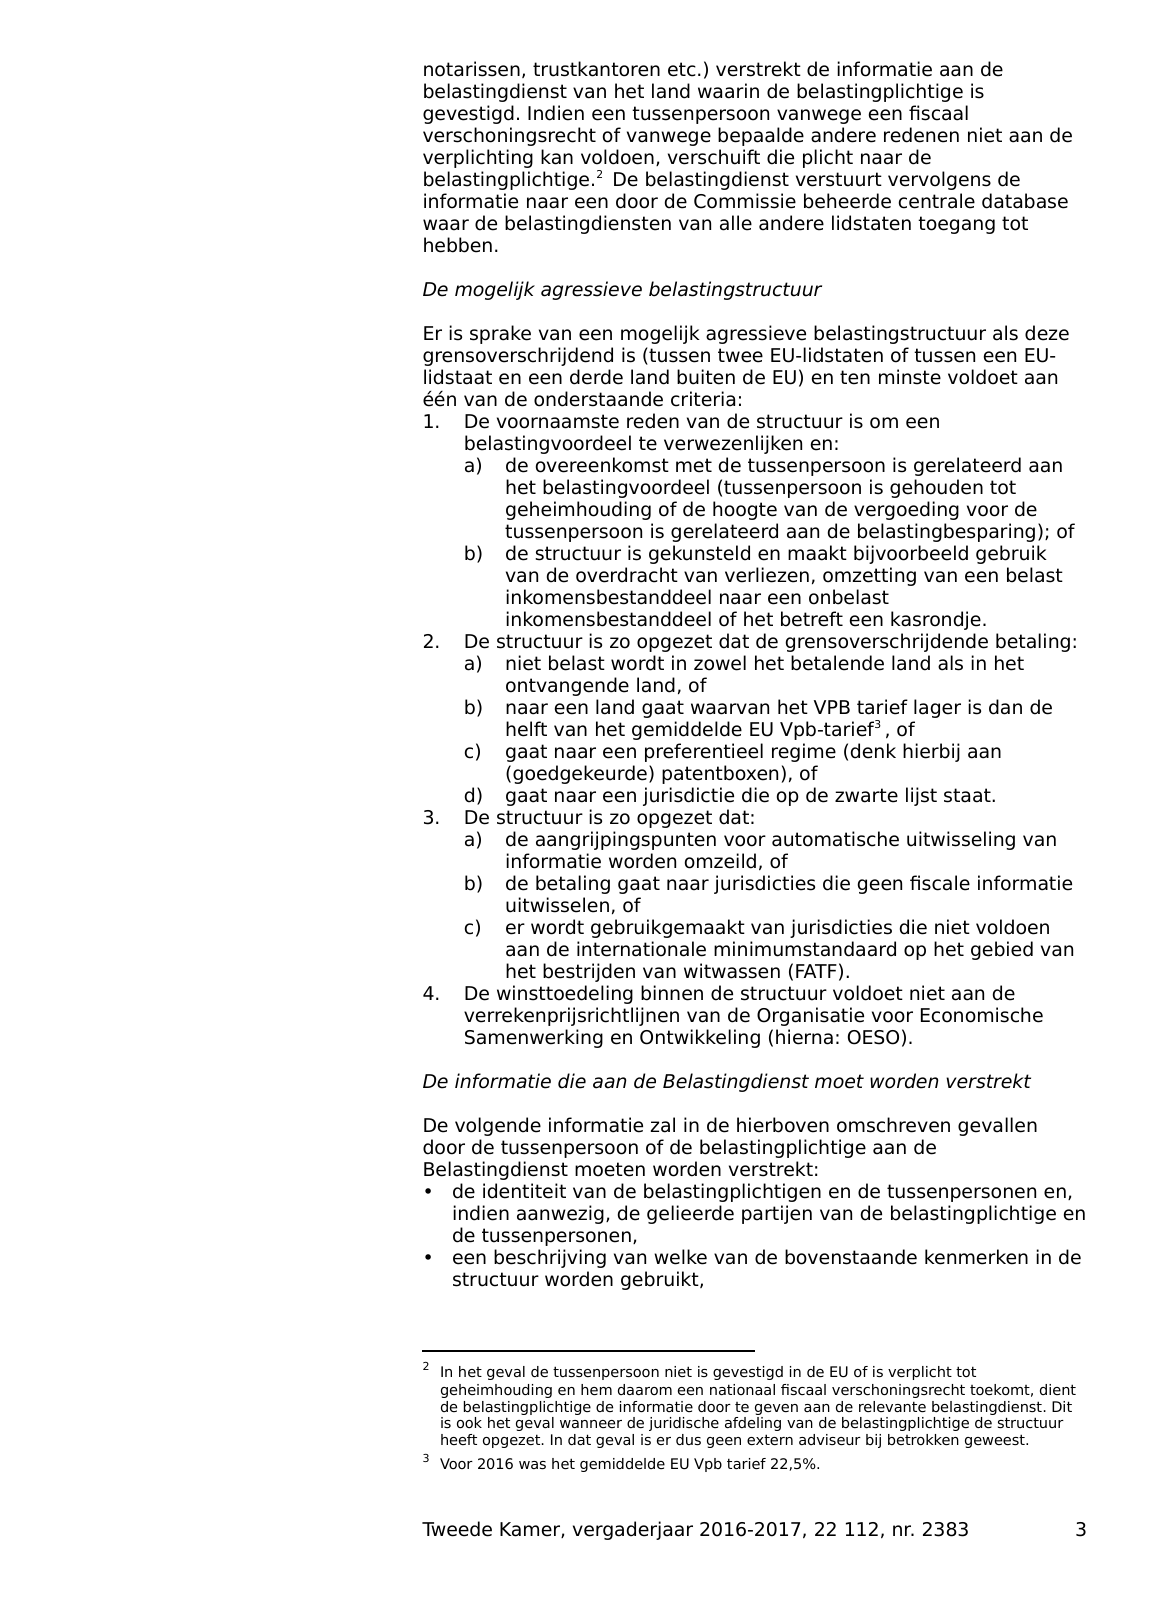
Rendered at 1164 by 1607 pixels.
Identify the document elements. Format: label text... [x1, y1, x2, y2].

text • een beschrijving van welke van de bovenstaande kenmerken in de structuur worden gebruikt, [422, 1247, 1087, 1291]
text In het geval de tussenpersoon niet is gevestigd in de EU of is verplicht tot geheimhouding en hem daarom een nationaal fiscaal verschoningsrecht toekomt, dient de belastingplichtige de informatie door te geven aan de relevante belastingdienst. Dit is ook het geval wanneer de juridische afdeling van de belastingplichtige de structuur heeft opgezet. In dat geval is er dus geen extern adviseur bij betrokken geweest. [422, 1360, 1087, 1449]
text 4. De winsttoedeling binnen de structuur voldoet niet aan de verrekenprijsrichtlijnen van de Organisatie voor Economische Samenwerking en Ontwikkeling (hierna: OESO). [422, 983, 1087, 1048]
text a) niet belast wordt in zowel het betalende land als in het ontvangende land, of [464, 653, 1087, 697]
text c) gaat naar een preferentieel regime (denk hierbij aan (goedgekeurde) patentboxen), of [464, 741, 1087, 785]
text De volgende informatie zal in de hierboven omschreven gevallen door de tussenpersoon of de belastingplichtige aan de Belastingdienst moeten worden verstrekt: [422, 1115, 1087, 1181]
text b) naar een land gaat waarvan het VPB tarief lager is dan de helft van het gemiddelde EU Vpb-tarief, of [464, 697, 1087, 741]
subtitle De informatie die aan de Belastingdienst moet worden verstrekt [422, 1071, 1087, 1093]
text • de identiteit van de belastingplichtigen en de tussenpersonen en, indien aanwezig, de gelieerde partijen van de belastingplichtige en de tussenpersonen, [422, 1181, 1087, 1247]
text c) er wordt gebruikgemaakt van jurisdicties die niet voldoen aan de internationale minimumstandaard op het gebied van het bestrijden van witwassen (FATF). [464, 917, 1087, 983]
text a) de overeenkomst met de tussenpersoon is gerelateerd aan het belastingvoordeel (tussenpersoon is gehouden tot geheimhouding of de hoogte van de vergoeding voor de tussenpersoon is gerelateerd aan de belastingbesparing); of [464, 455, 1087, 543]
text d) gaat naar een jurisdictie die op de zwarte lijst staat. [464, 785, 1087, 807]
text b) de betaling gaat naar jurisdicties die geen fiscale informatie uitwisselen, of [464, 873, 1087, 917]
text Voor 2016 was het gemiddelde EU Vpb tarief 22,5%. [422, 1452, 1087, 1474]
text 3. De structuur is zo opgezet dat: [422, 807, 1087, 829]
text 1. De voornaamste reden van de structuur is om een belastingvoordeel te verwezenlijken en: [422, 411, 1087, 455]
text notarissen, trustkantoren etc.) verstrekt de informatie aan de belastingdienst van het land waarin de belastingplichtige is gevestigd. Indien een tussenpersoon vanwege een fiscaal verschoningsrecht of vanwege bepaalde andere redenen niet aan de verplichting kan voldoen, verschuift die plicht naar de belastingplichtige. De belastingdienst verstuurt vervolgens de informatie naar een door de Commissie beheerde centrale database waar de belastingdiensten van alle andere lidstaten toegang tot hebben. [422, 59, 1087, 257]
text b) de structuur is gekunsteld en maakt bijvoorbeeld gebruik van de overdracht van verliezen, omzetting van een belast inkomensbestanddeel naar een onbelast inkomensbestanddeel of het betreft een kasrondje. [464, 543, 1087, 631]
subtitle De mogelijk agressieve belastingstructuur [422, 279, 1087, 301]
text Er is sprake van een mogelijk agressieve belastingstructuur als deze grensoverschrijdend is (tussen twee EU-lidstaten of tussen een EU-lidstaat en een derde land buiten de EU) en ten minste voldoet aan één van de onderstaande criteria: [422, 323, 1087, 411]
text a) de aangrijpingspunten voor automatische uitwisseling van informatie worden omzeild, of [464, 829, 1087, 873]
text 2. De structuur is zo opgezet dat de grensoverschrijdende betaling: [422, 631, 1087, 653]
